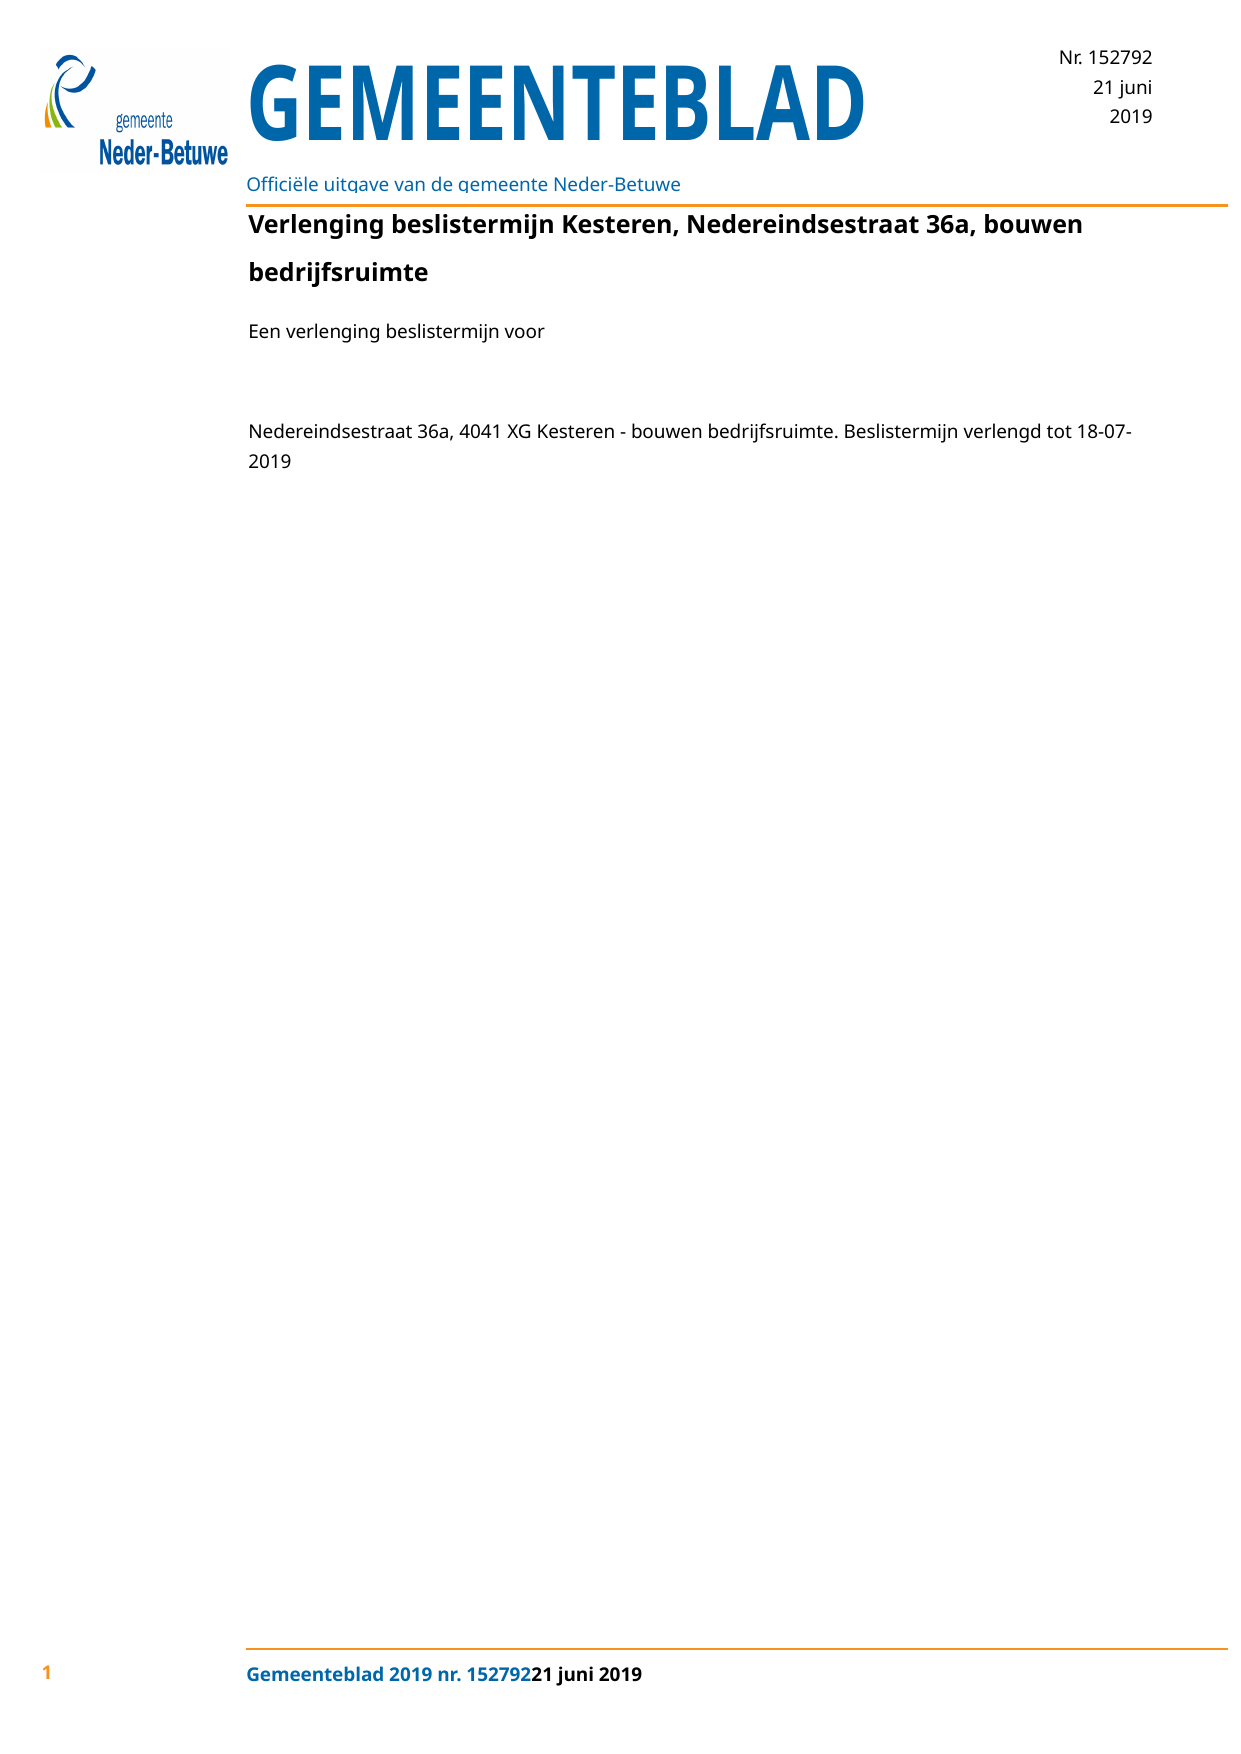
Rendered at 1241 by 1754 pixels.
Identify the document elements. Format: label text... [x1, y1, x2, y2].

text Verlenging beslistermijn Kesteren, Nedereindsestraat 36a, bouwen bedrijfsruimte [248, 207, 1152, 288]
text Een verlenging beslistermijn voor [248, 318, 1152, 344]
text Nedereindsestraat 36a, 4041 XG Kesteren - bouwen bedrijfsruimte. Beslistermijn verlengd tot 18-07-2019 [248, 419, 1152, 474]
picture [41, 47, 231, 172]
